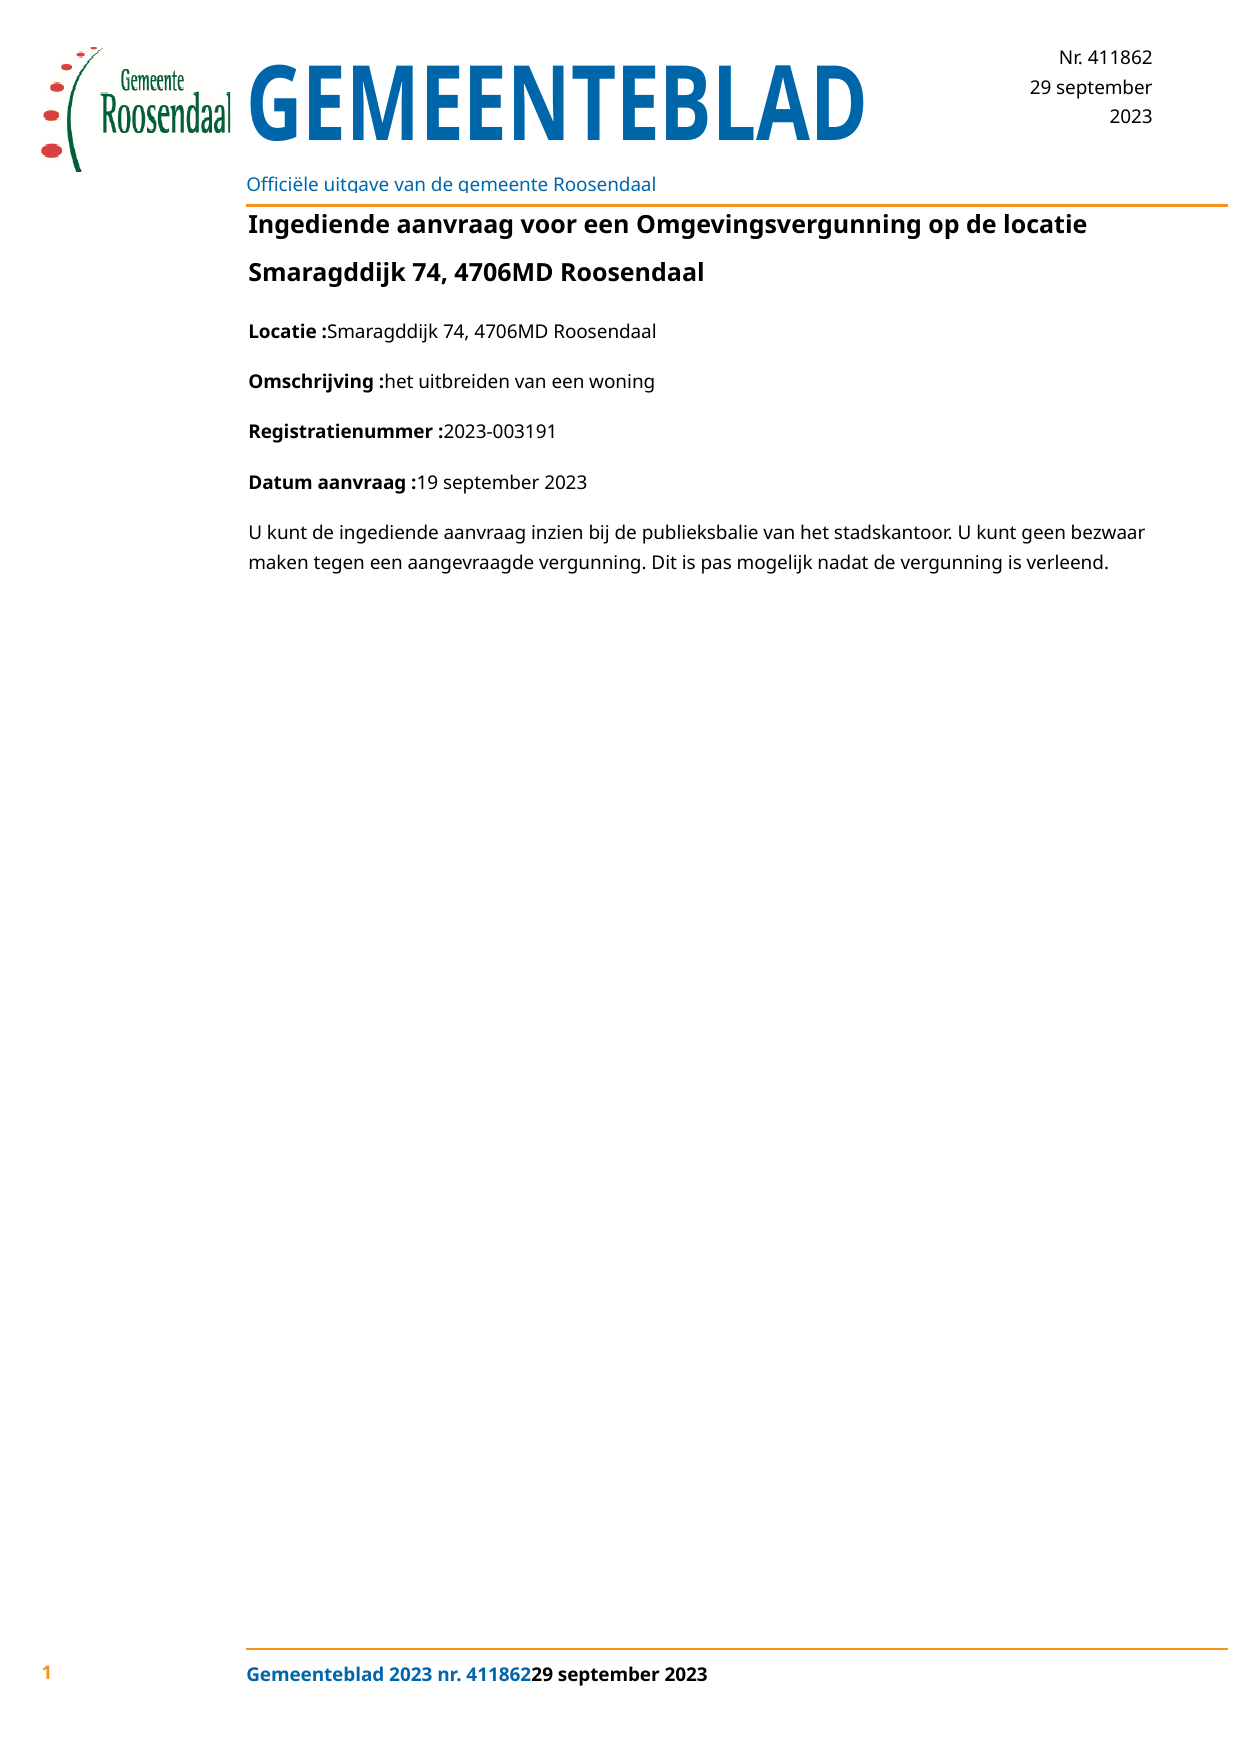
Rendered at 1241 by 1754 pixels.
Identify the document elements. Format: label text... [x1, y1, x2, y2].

picture [41, 47, 231, 172]
text Locatie :Smaragddijk 74, 4706MD Roosendaal [248, 318, 1152, 344]
text Omschrijving :het uitbreiden van een woning [248, 368, 1152, 394]
text Registratienummer :2023-003191 [248, 419, 1152, 444]
text Ingediende aanvraag voor een Omgevingsvergunning op de locatie Smaragddijk 74, 4706MD Roosendaal [248, 207, 1152, 288]
text U kunt de ingediende aanvraag inzien bij de publieksbalie van het stadskantoor. U kunt geen bezwaar maken tegen een aangevraagde vergunning. Dit is pas mogelijk nadat de vergunning is verleend. [248, 519, 1152, 575]
text Datum aanvraag :19 september 2023 [248, 469, 1152, 495]
